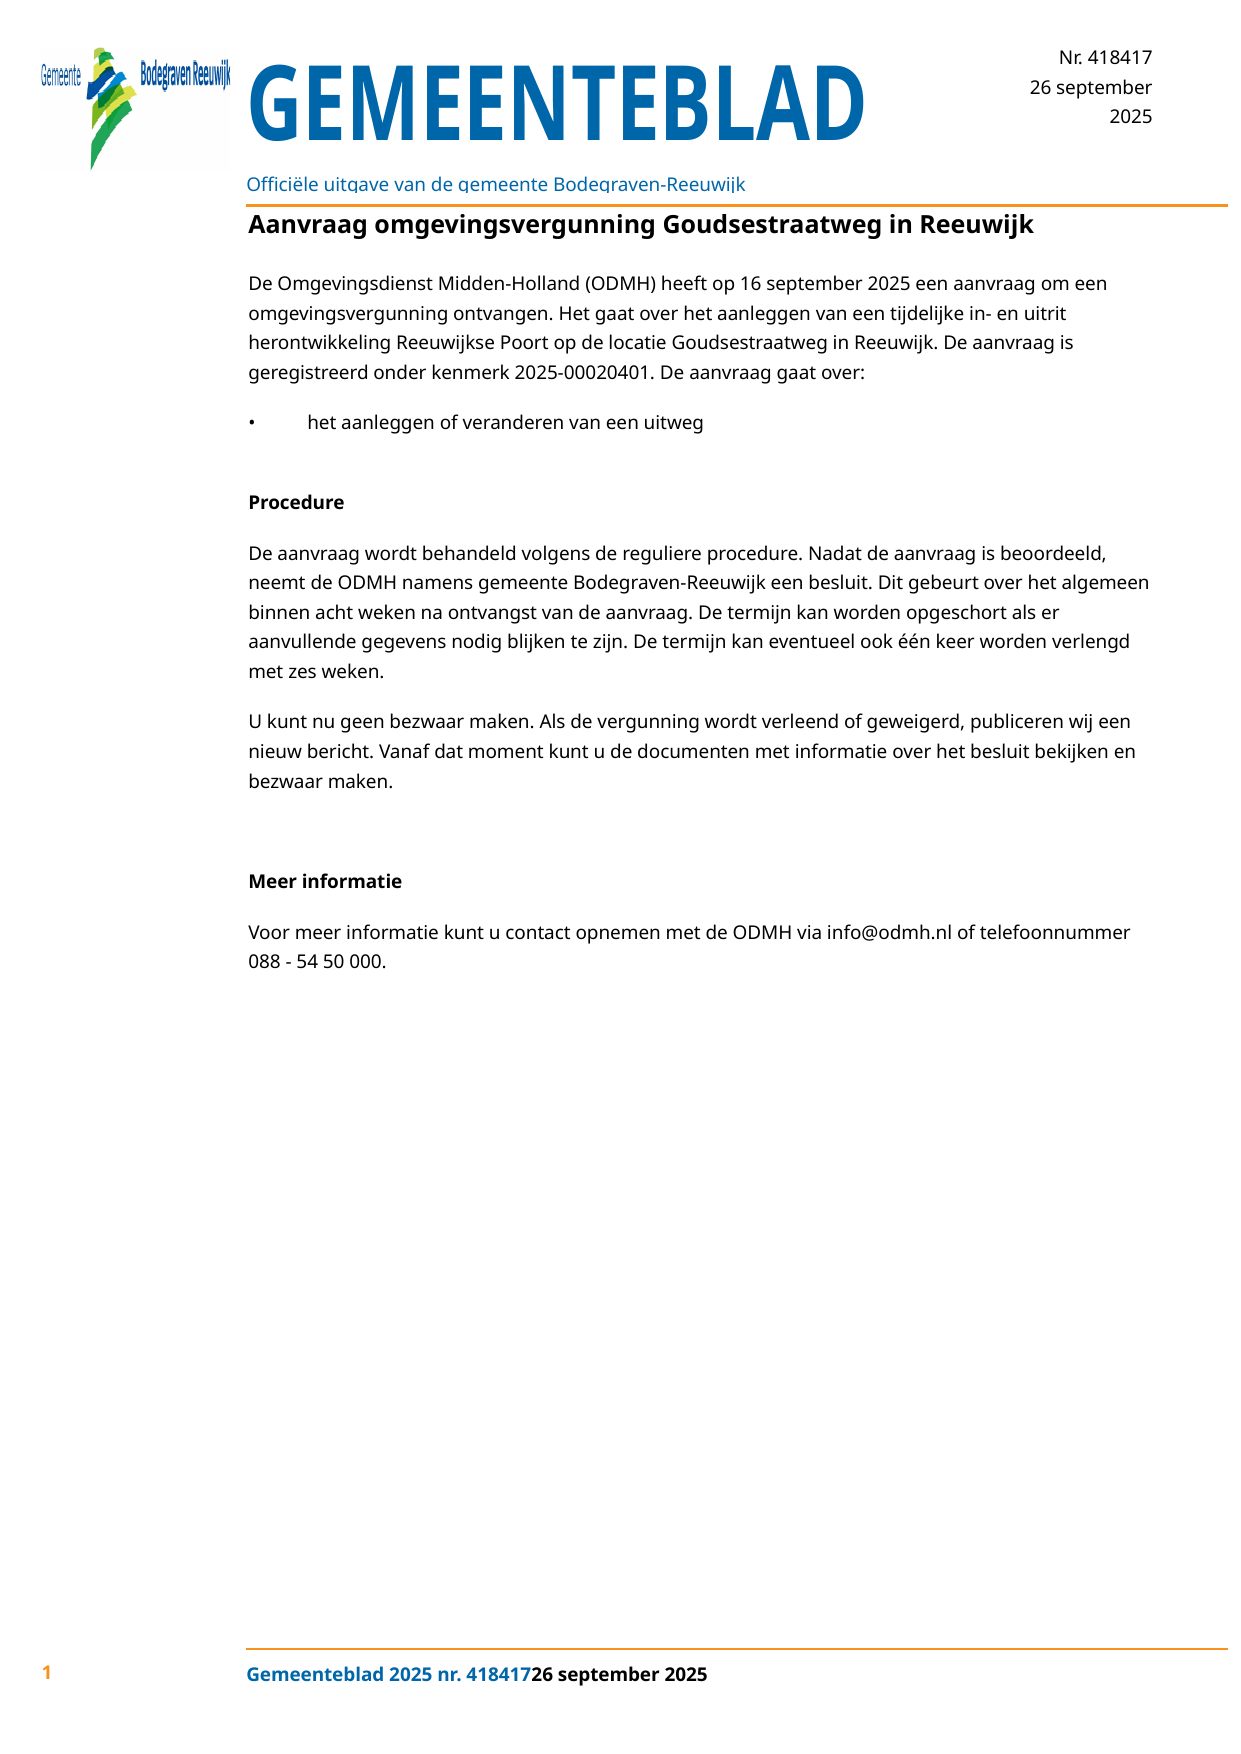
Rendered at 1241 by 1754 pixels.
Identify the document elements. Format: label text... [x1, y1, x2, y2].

text Aanvraag omgevingsvergunning Goudsestraatweg in Reeuwijk [248, 207, 1152, 241]
text De Omgevingsdienst Midden-Holland (ODMH) heeft op 16 september 2025 een aanvraag om een omgevingsvergunning ontvangen. Het gaat over het aanleggen van een tijdelijke in- en uitrit herontwikkeling Reeuwijkse Poort op de locatie Goudsestraatweg in Reeuwijk. De aanvraag is geregistreerd onder kenmerk 2025-00020401. De aanvraag gaat over: [248, 270, 1152, 385]
text U kunt nu geen bezwaar maken. Als de vergunning wordt verleend of geweigerd, publiceren wij een nieuw bericht. Vanaf dat moment kunt u de documenten met informatie over het besluit bekijken en bezwaar maken. [248, 709, 1152, 793]
text De aanvraag wordt behandeld volgens de reguliere procedure. Nadat de aanvraag is beoordeeld, neemt de ODMH namens gemeente Bodegraven-Reeuwijk een besluit. Dit gebeurt over het algemeen binnen acht weken na ontvangst van de aanvraag. De termijn kan worden opgeschort als er aanvullende gegevens nodig blijken te zijn. De termijn kan eventueel ook één keer worden verlengd met zes weken. [248, 540, 1152, 684]
text Procedure [248, 489, 1152, 515]
list het aanleggen of veranderen van een uitweg [248, 409, 1152, 435]
text Meer informatie [248, 869, 1152, 894]
picture [41, 47, 231, 172]
text Voor meer informatie kunt u contact opnemen met de ODMH via info@odmh.nl of telefoonnummer 088 - 54 50 000. [248, 919, 1152, 974]
